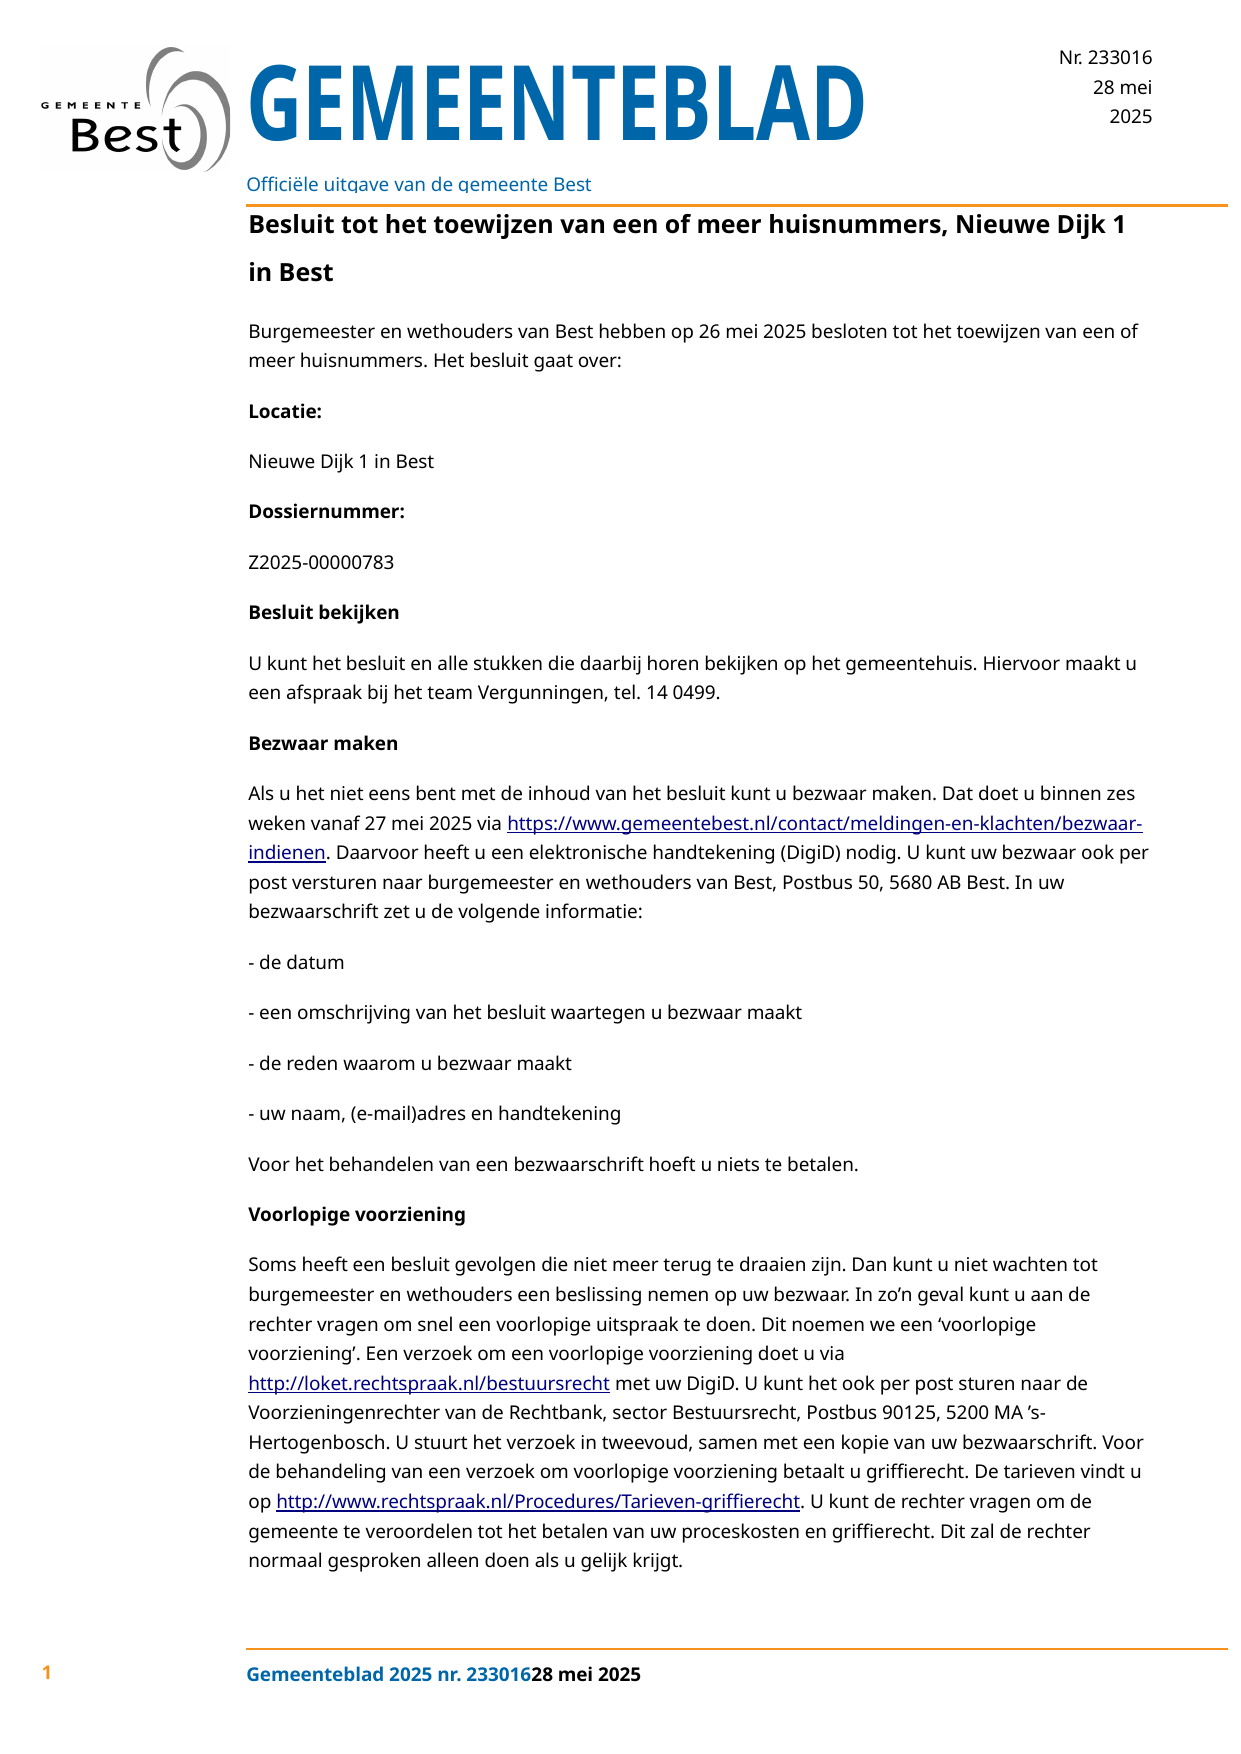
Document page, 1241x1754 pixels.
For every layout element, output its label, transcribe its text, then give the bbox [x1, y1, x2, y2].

text Dossiernummer: [248, 499, 1152, 524]
text Bezwaar maken [248, 730, 1152, 756]
text Voorlopige voorziening [248, 1201, 1152, 1227]
text - uw naam, (e-mail)adres en handtekening [248, 1100, 1152, 1126]
text - de datum [248, 949, 1152, 975]
text Nieuwe Dijk 1 in Best [248, 448, 1152, 474]
text Voor het behandelen van een bezwaarschrift hoeft u niets te betalen. [248, 1151, 1152, 1177]
text - een omschrijving van het besluit waartegen u bezwaar maakt [248, 999, 1152, 1025]
text U kunt het besluit en alle stukken die daarbij horen bekijken op het gemeentehuis. Hiervoor maakt u een afspraak bij het team Vergunningen, tel. 14 0499. [248, 650, 1152, 705]
text Als u het niet eens bent met de inhoud van het besluit kunt u bezwaar maken. Dat doet u binnen zes weken vanaf 27 mei 2025 via https://www.gemeentebest.nl/contact/meldingen-en-klachten/bezwaar-indienen. Daarvoor heeft u een elektronische handtekening (DigiD) nodig. U kunt uw bezwaar ook per post versturen naar burgemeester en wethouders van Best, Postbus 50, 5680 AB Best. In uw bezwaarschrift zet u de volgende informatie: [248, 780, 1152, 924]
text Soms heeft een besluit gevolgen die niet meer terug te draaien zijn. Dan kunt u niet wachten tot burgemeester en wethouders een beslissing nemen op uw bezwaar. In zo’n geval kunt u aan de rechter vragen om snel een voorlopige uitspraak te doen. Dit noemen we een ‘voorlopige voorziening’. Een verzoek om een voorlopige voorziening doet u via http://loket.rechtspraak.nl/bestuursrecht met uw DigiD. U kunt het ook per post sturen naar de Voorzieningenrechter van de Rechtbank, sector Bestuursrecht, Postbus 90125, 5200 MA ’s-Hertogenbosch. U stuurt het verzoek in tweevoud, samen met een kopie van uw bezwaarschrift. Voor de behandeling van een verzoek om voorlopige voorziening betaalt u griffierecht. De tarieven vindt u op http://www.rechtspraak.nl/Procedures/Tarieven-griffierecht. U kunt de rechter vragen om de gemeente te veroordelen tot het betalen van uw proceskosten en griffierecht. Dit zal de rechter normaal gesproken alleen doen als u gelijk krijgt. [248, 1252, 1152, 1573]
text Locatie: [248, 398, 1152, 424]
text Burgemeester en wethouders van Best hebben op 26 mei 2025 besloten tot het toewijzen van een of meer huisnummers. Het besluit gaat over: [248, 318, 1152, 373]
text Z2025-00000783 [248, 549, 1152, 575]
text - de reden waarom u bezwaar maakt [248, 1050, 1152, 1076]
text Besluit bekijken [248, 599, 1152, 625]
picture [41, 47, 231, 172]
text Besluit tot het toewijzen van een of meer huisnummers, Nieuwe Dijk 1 in Best [248, 207, 1152, 288]
